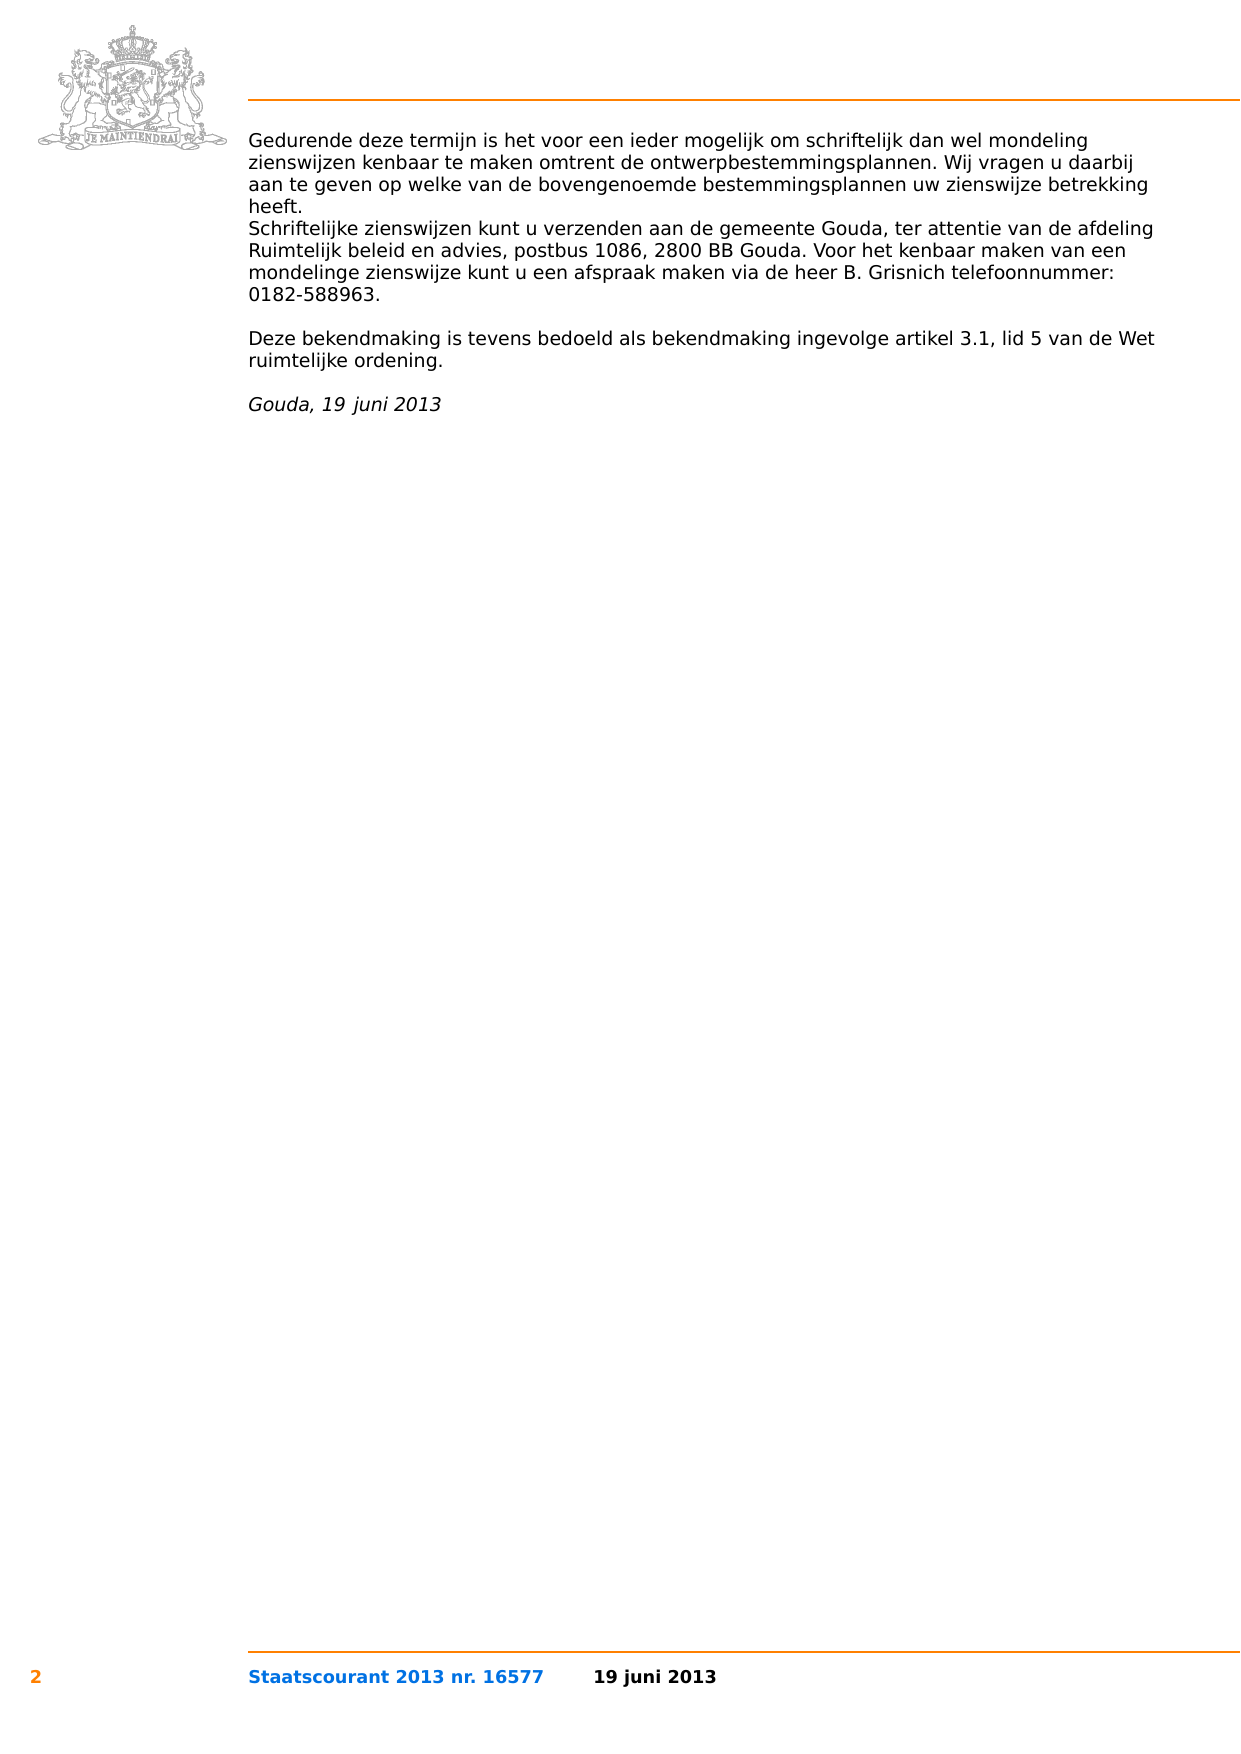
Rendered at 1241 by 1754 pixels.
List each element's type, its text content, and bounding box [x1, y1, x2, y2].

text Gouda, 19 juni 2013 [248, 393, 1163, 415]
text Gedurende deze termijn is het voor een ieder mogelijk om schriftelijk dan wel mondeling zienswijzen kenbaar te maken omtrent de ontwerpbestemmingsplannen. Wij vragen u daarbij aan te geven op welke van de bovengenoemde bestemmingsplannen uw zienswijze betrekking heeft. [248, 130, 1163, 218]
text Schriftelijke zienswijzen kunt u verzenden aan de gemeente Gouda, ter attentie van de afdeling Ruimtelijk beleid en advies, postbus 1086, 2800 BB Gouda. Voor het kenbaar maken van een mondelinge zienswijze kunt u een afspraak maken via de heer B. Grisnich telefoonnummer: 0182-588963. [248, 218, 1163, 306]
text Deze bekendmaking is tevens bedoeld als bekendmaking ingevolge artikel 3.1, lid 5 van de Wet ruimtelijke ordening. [248, 328, 1163, 372]
picture [38, 25, 227, 150]
